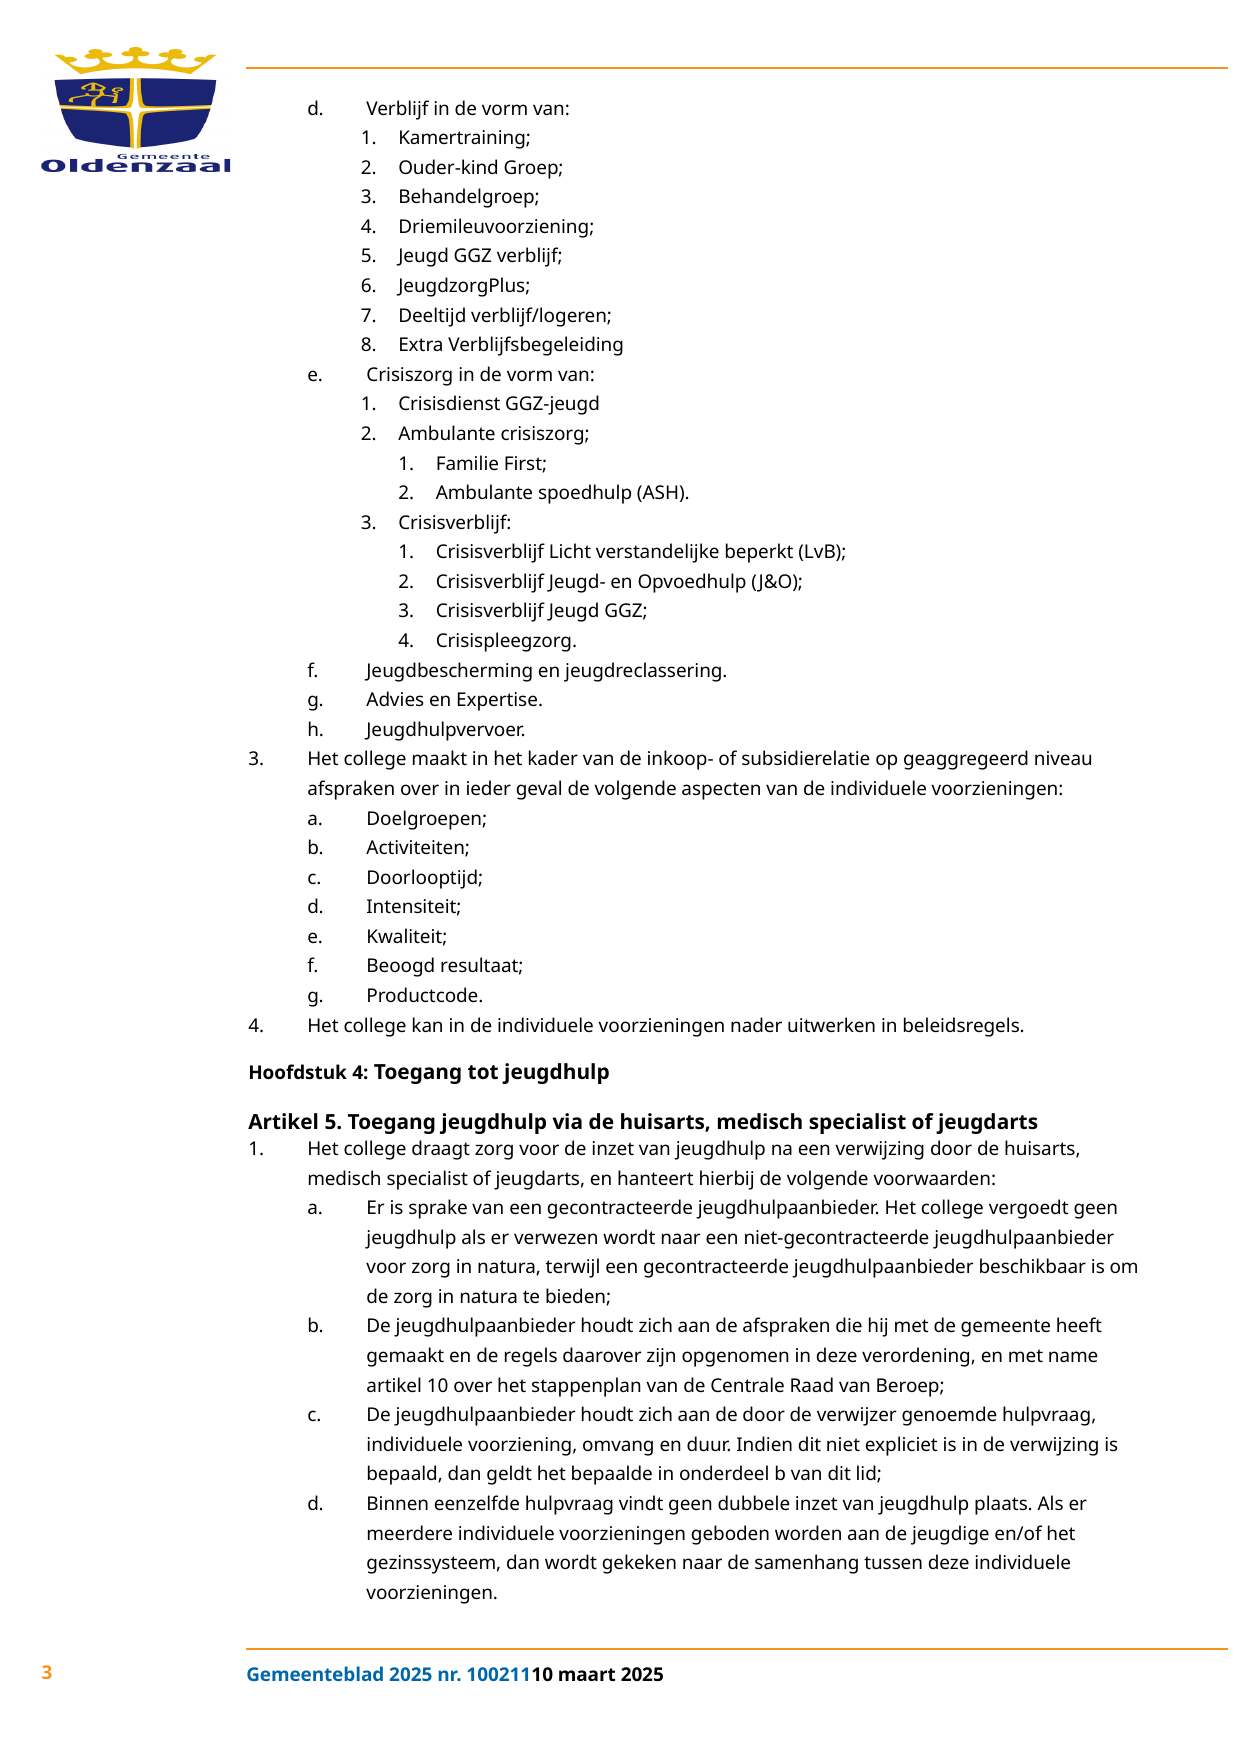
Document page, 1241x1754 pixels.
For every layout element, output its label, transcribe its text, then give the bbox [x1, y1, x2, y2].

list Ambulante crisiszorg; [361, 420, 1152, 446]
list Activiteiten; [307, 834, 1152, 860]
list Doorlooptijd; [307, 864, 1152, 890]
list Crisisdienst GGZ-jeugd [361, 391, 1152, 416]
list Intensiteit; [307, 893, 1152, 919]
list Het college maakt in het kader van de inkoop- of subsidierelatie op geaggregeerd niveau afspraken over in ieder geval de volgende aspecten van de individuele voorzieningen: [248, 746, 1152, 801]
list Deeltijd verblijf/logeren; [361, 302, 1152, 328]
text Hoofdstuk 4: Toegang tot jeugdhulp [248, 1057, 1152, 1086]
list Kwaliteit; [307, 923, 1152, 949]
list Ouder-kind Groep; [361, 154, 1152, 180]
list Advies en Expertise. [307, 686, 1152, 712]
list De jeugdhulpaanbieder houdt zich aan de afspraken die hij met de gemeente heeft gemaakt en de regels daarover zijn opgenomen in deze verordening, en met name artikel 10 over het stappenplan van de Centrale Raad van Beroep; [307, 1313, 1152, 1398]
list Crisisverblijf Licht verstandelijke beperkt (LvB); [398, 538, 1152, 564]
list Binnen eenzelfde hulpvraag vindt geen dubbele inzet van jeugdhulp plaats. Als er meerdere individuele voorzieningen geboden worden aan de jeugdige en/of het gezinssysteem, dan wordt gekeken naar de samenhang tussen deze individuele voorzieningen. [307, 1490, 1152, 1605]
list Familie First; [398, 450, 1152, 476]
list Jeugdhulpvervoer. [307, 716, 1152, 742]
list Verblijf in de vorm van: [307, 95, 1152, 121]
picture [41, 47, 231, 172]
list Crisisverblijf Jeugd GGZ; [398, 598, 1152, 623]
list Beoogd resultaat; [307, 953, 1152, 978]
list Driemileuvoorziening; [361, 213, 1152, 239]
list JeugdzorgPlus; [361, 272, 1152, 298]
list Productcode. [307, 982, 1152, 1008]
list Er is sprake van een gecontracteerde jeugdhulpaanbieder. Het college vergoedt geen jeugdhulp als er verwezen wordt naar een niet-gecontracteerde jeugdhulpaanbieder voor zorg in natura, terwijl een gecontracteerde jeugdhulpaanbieder beschikbaar is om de zorg in natura te bieden; [307, 1194, 1152, 1309]
list Crisiszorg in de vorm van: [307, 361, 1152, 387]
list Crisisverblijf: [361, 509, 1152, 535]
list Het college kan in de individuele voorzieningen nader uitwerken in beleidsregels. [248, 1012, 1152, 1038]
list Doelgroepen; [307, 805, 1152, 831]
list De jeugdhulpaanbieder houdt zich aan de door de verwijzer genoemde hulpvraag, individuele voorziening, omvang en duur. Indien dit niet expliciet is in de verwijzing is bepaald, dan geldt het bepaalde in onderdeel b van dit lid; [307, 1401, 1152, 1486]
list Extra Verblijfsbegeleiding [361, 331, 1152, 357]
list Jeugd GGZ verblijf; [361, 243, 1152, 268]
list Het college draagt zorg voor de inzet van jeugdhulp na een verwijzing door de huisarts, medisch specialist of jeugdarts, en hanteert hierbij de volgende voorwaarden: [248, 1135, 1152, 1191]
list Ambulante spoedhulp (ASH). [398, 479, 1152, 505]
list Crisispleegzorg. [398, 627, 1152, 653]
text Artikel 5. Toegang jeugdhulp via de huisarts, medisch specialist of jeugdarts [248, 1107, 1152, 1135]
list Kamertraining; [361, 124, 1152, 150]
list Behandelgroep; [361, 183, 1152, 209]
list Crisisverblijf Jeugd- en Opvoedhulp (J&O); [398, 568, 1152, 594]
list Jeugdbescherming en jeugdreclassering. [307, 657, 1152, 683]
